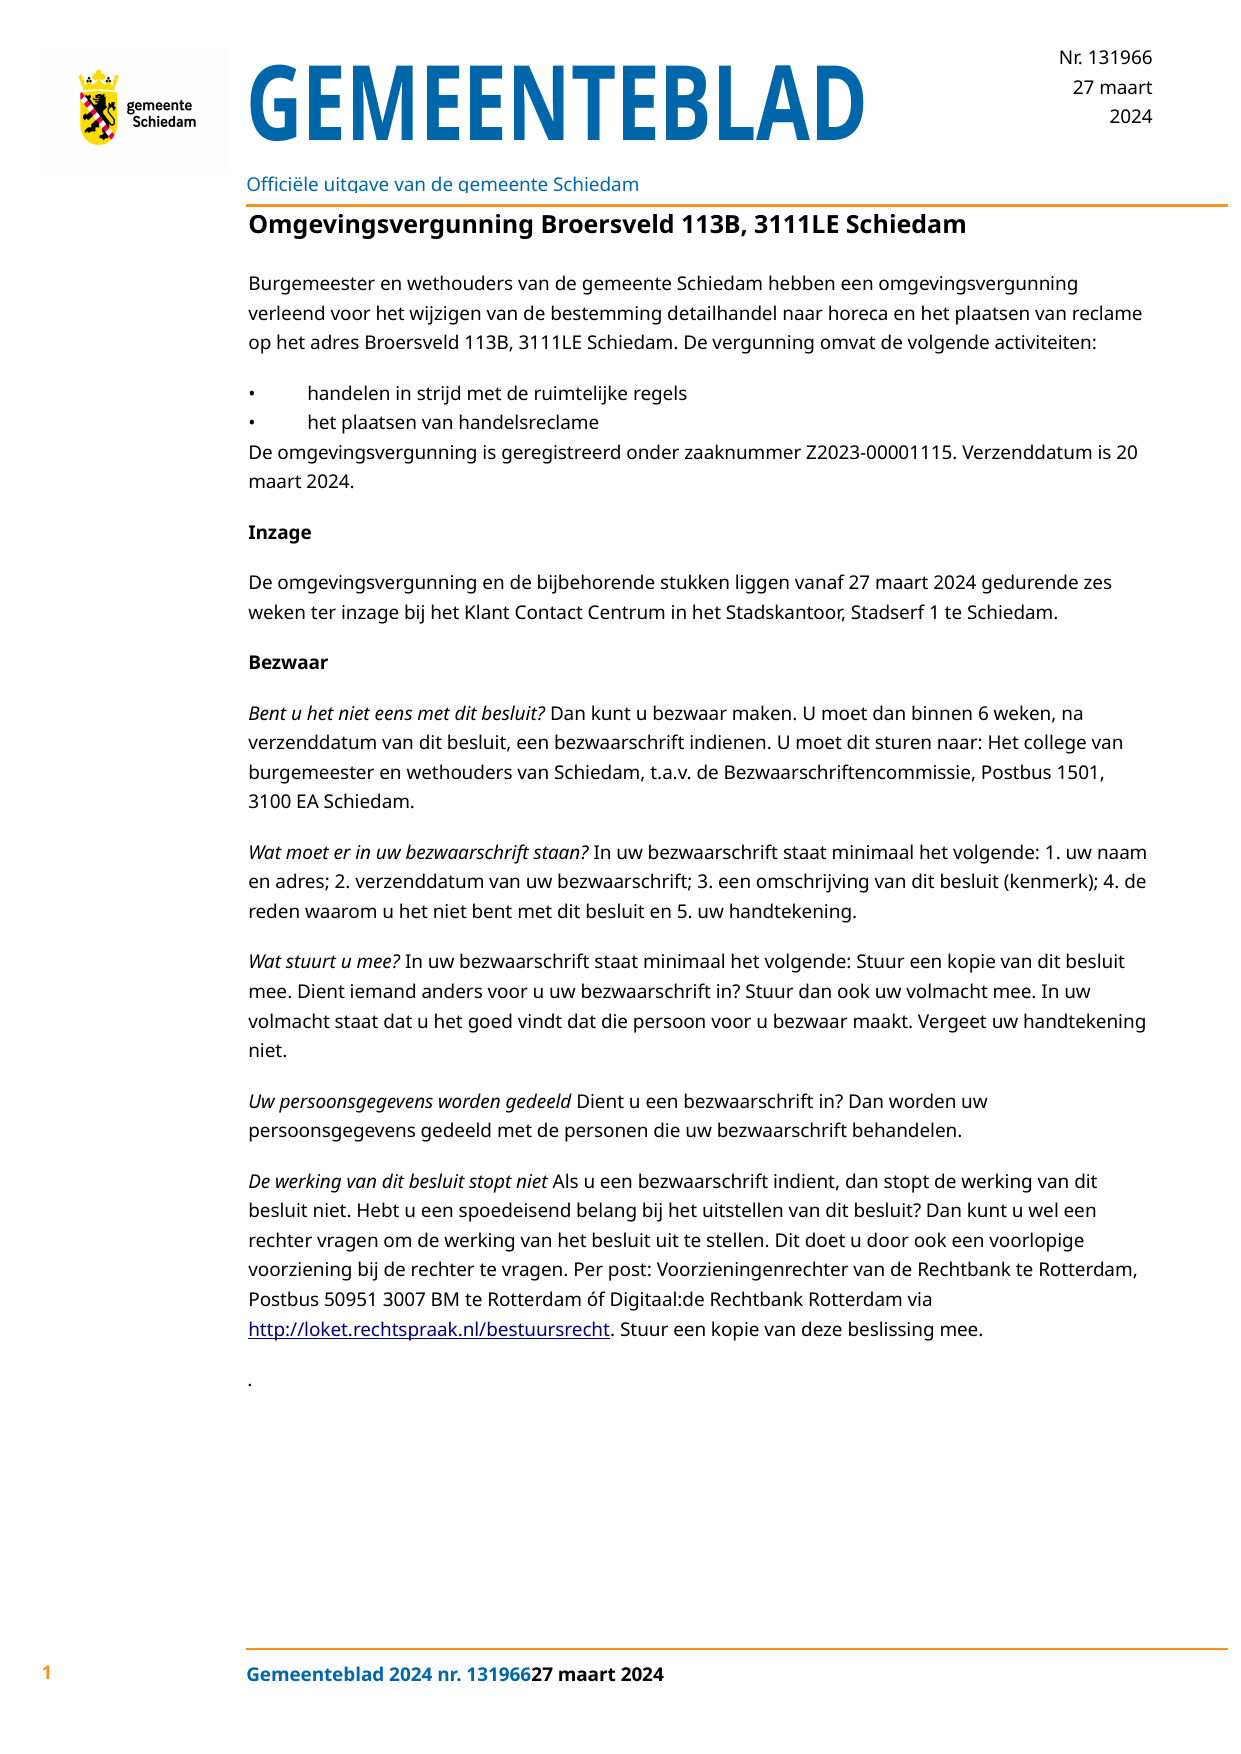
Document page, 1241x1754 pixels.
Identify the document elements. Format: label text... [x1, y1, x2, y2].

text Omgevingsvergunning Broersveld 113B, 3111LE Schiedam [248, 207, 1152, 241]
text Bezwaar [248, 649, 1152, 675]
text De omgevingsvergunning is geregistreerd onder zaaknummer Z2023-00001115. Verzenddatum is 20 maart 2024. [248, 439, 1152, 494]
text Uw persoonsgegevens worden gedeeld Dient u een bezwaarschrift in? Dan worden uw persoonsgegevens gedeeld met de personen die uw bezwaarschrift behandelen. [248, 1088, 1152, 1143]
text De omgevingsvergunning en de bijbehorende stukken liggen vanaf 27 maart 2024 gedurende zes weken ter inzage bij het Klant Contact Centrum in het Stadskantoor, Stadserf 1 te Schiedam. [248, 569, 1152, 625]
text Inzage [248, 519, 1152, 545]
text Wat moet er in uw bezwaarschrift staan? In uw bezwaarschrift staat minimaal het volgende: 1. uw naam en adres; 2. verzenddatum van uw bezwaarschrift; 3. een omschrijving van dit besluit (kenmerk); 4. de reden waarom u het niet bent met dit besluit en 5. uw handtekening. [248, 839, 1152, 924]
text Wat stuurt u mee? In uw bezwaarschrift staat minimaal het volgende: Stuur een kopie van dit besluit mee. Dient iemand anders voor u uw bezwaarschrift in? Stuur dan ook uw volmacht mee. In uw volmacht staat dat u het goed vindt dat die persoon voor u bezwaar maakt. Vergeet uw handtekening niet. [248, 949, 1152, 1063]
list handelen in strijd met de ruimtelijke regels [248, 380, 1152, 406]
text . [248, 1366, 1152, 1392]
list het plaatsen van handelsreclame [248, 409, 1152, 435]
text De werking van dit besluit stopt niet Als u een bezwaarschrift indient, dan stopt de werking van dit besluit niet. Hebt u een spoedeisend belang bij het uitstellen van dit besluit? Dan kunt u wel een rechter vragen om de werking van het besluit uit te stellen. Dit doet u door ook een voorlopige voorziening bij de rechter te vragen. Per post: Voorzieningenrechter van de Rechtbank te Rotterdam, Postbus 50951 3007 BM te Rotterdam óf Digitaal:de Rechtbank Rotterdam via http://loket.rechtspraak.nl/bestuursrecht. Stuur een kopie van deze beslissing mee. [248, 1168, 1152, 1341]
text Burgemeester en wethouders van de gemeente Schiedam hebben een omgevingsvergunning verleend voor het wijzigen van de bestemming detailhandel naar horeca en het plaatsen van reclame op het adres Broersveld 113B, 3111LE Schiedam. De vergunning omvat de volgende activiteiten: [248, 270, 1152, 355]
text Bent u het niet eens met dit besluit? Dan kunt u bezwaar maken. U moet dan binnen 6 weken, na verzenddatum van dit besluit, een bezwaarschrift indienen. U moet dit sturen naar: Het college van burgemeester en wethouders van Schiedam, t.a.v. de Bezwaarschriftencommissie, Postbus 1501, 3100 EA Schiedam. [248, 700, 1152, 814]
picture [41, 47, 231, 172]
